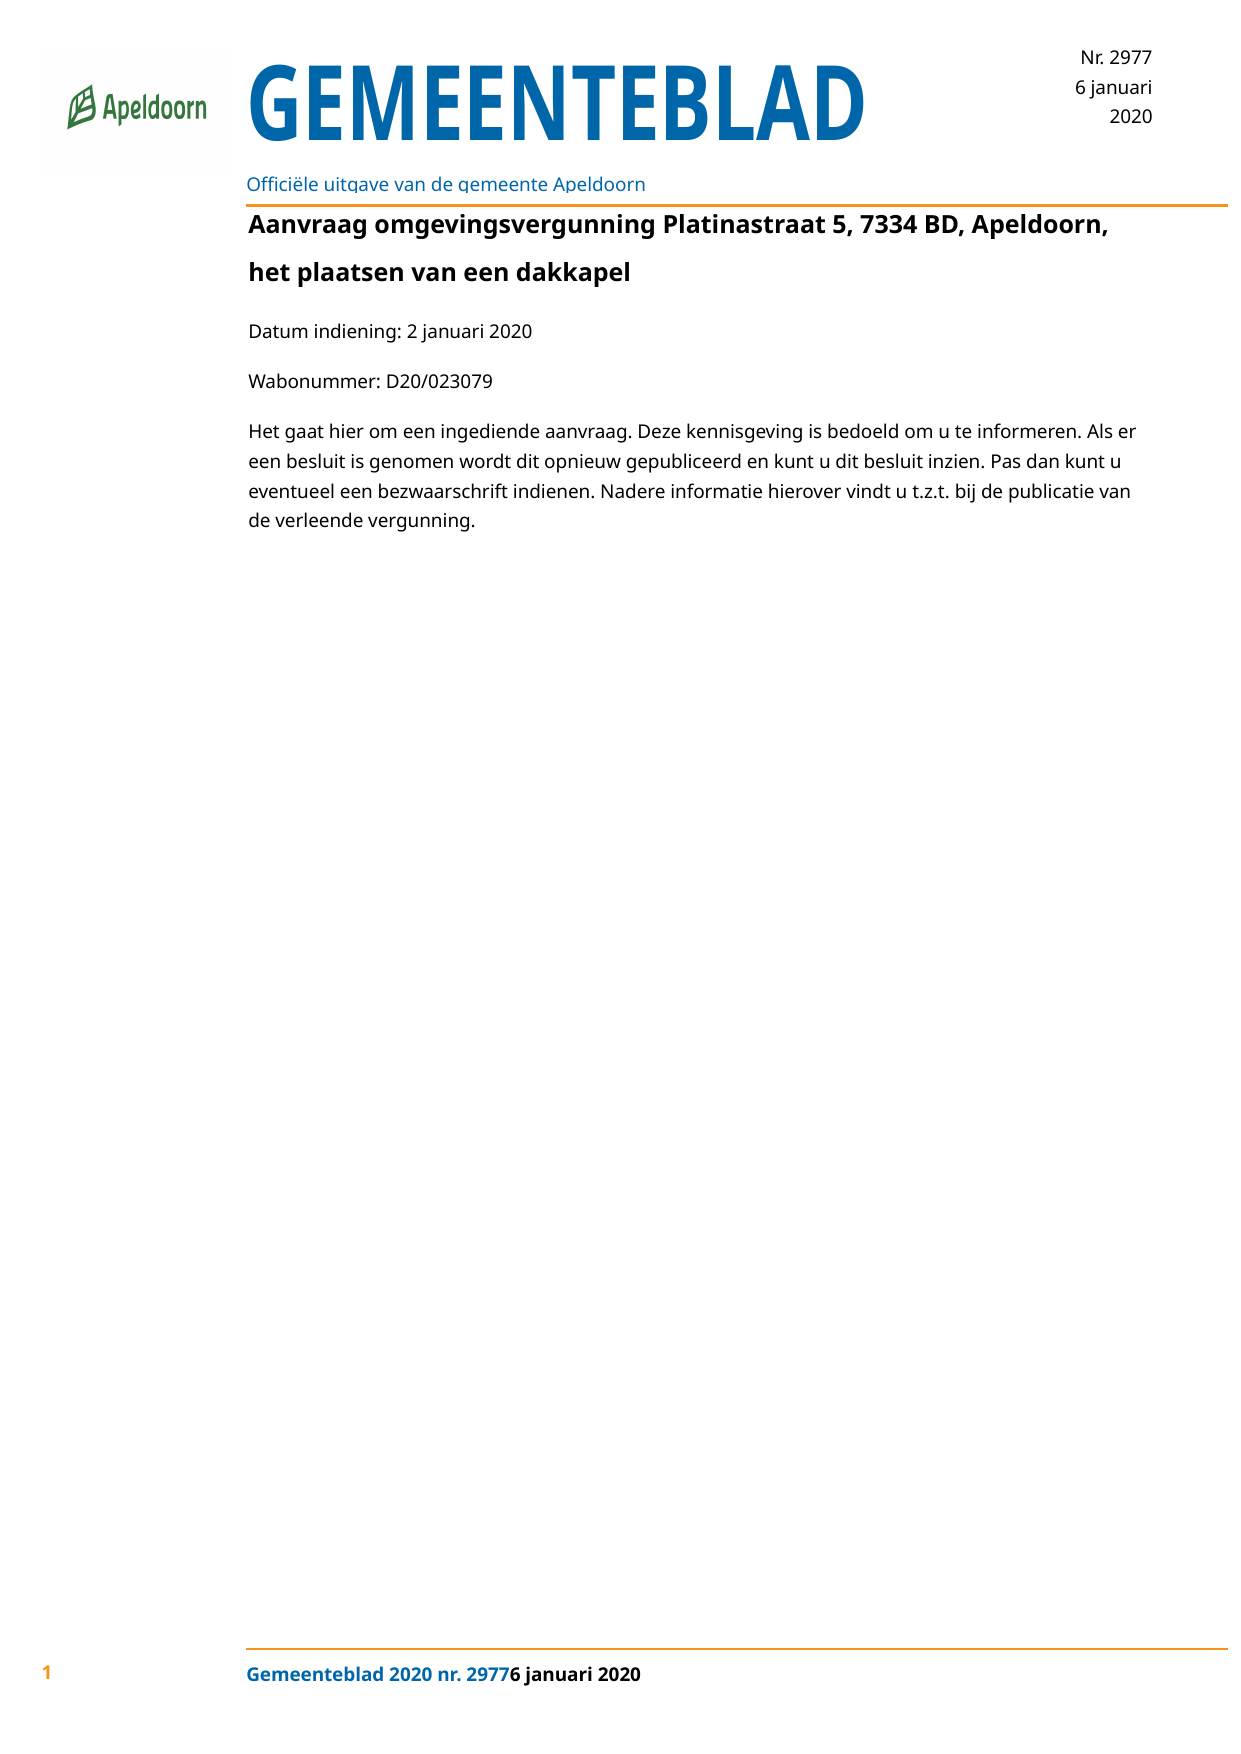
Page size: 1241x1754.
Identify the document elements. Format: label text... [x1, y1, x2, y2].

text Datum indiening: 2 januari 2020 [248, 318, 1152, 344]
text Aanvraag omgevingsvergunning Platinastraat 5, 7334 BD, Apeldoorn, het plaatsen van een dakkapel [248, 207, 1152, 288]
text Het gaat hier om een ingediende aanvraag. Deze kennisgeving is bedoeld om u te informeren. Als er een besluit is genomen wordt dit opnieuw gepubliceerd en kunt u dit besluit inzien. Pas dan kunt u eventueel een bezwaarschrift indienen. Nadere informatie hierover vindt u t.z.t. bij de publicatie van de verleende vergunning. [248, 419, 1152, 533]
text Wabonummer: D20/023079 [248, 368, 1152, 394]
picture [41, 47, 231, 172]
